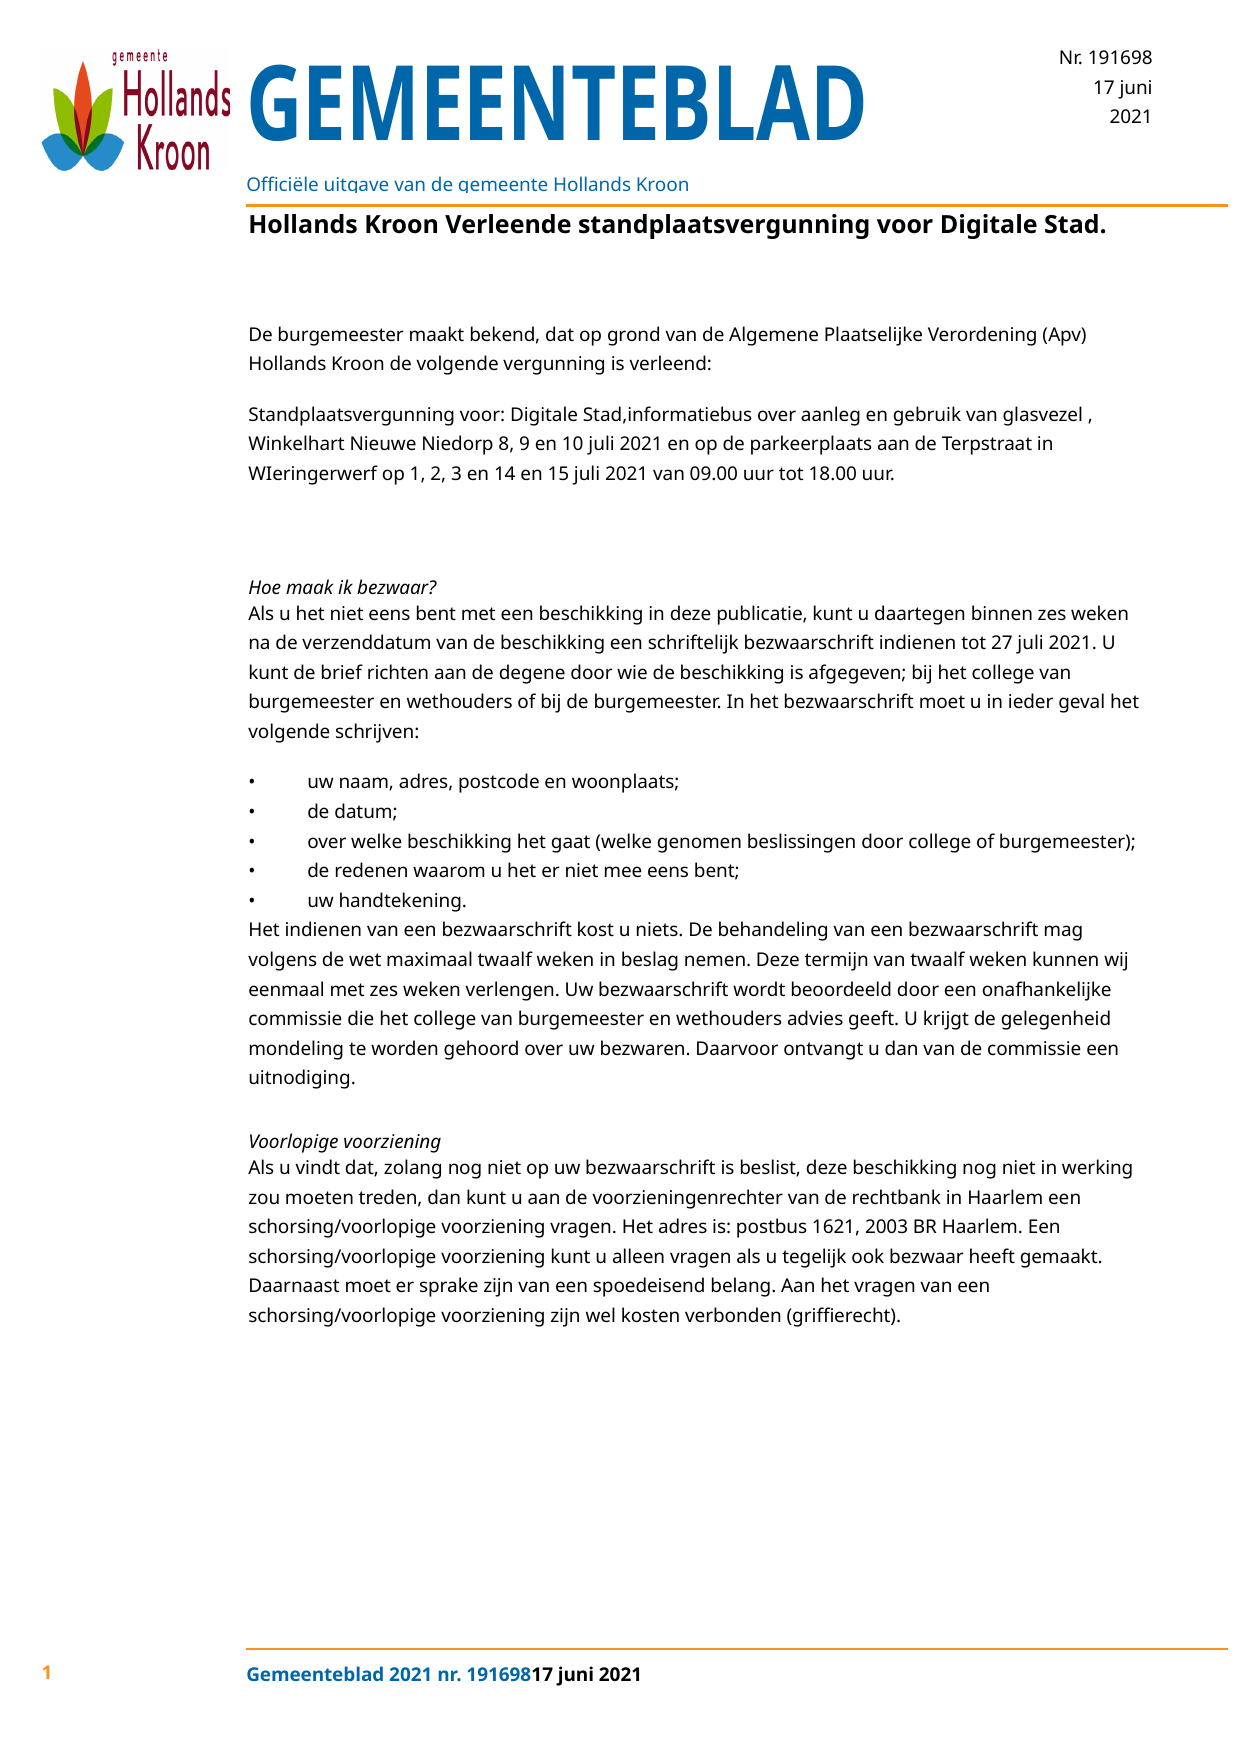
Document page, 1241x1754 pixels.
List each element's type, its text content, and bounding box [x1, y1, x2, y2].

text Voorlopige voorziening [248, 1128, 1152, 1154]
list uw handtekening. [248, 887, 1152, 913]
text Als u het niet eens bent met een beschikking in deze publicatie, kunt u daartegen binnen zes weken na de verzenddatum van de beschikking een schriftelijk bezwaarschrift indienen tot 27 juli 2021. U kunt de brief richten aan de degene door wie de beschikking is afgegeven; bij het college van burgemeester en wethouders of bij de burgemeester. In het bezwaarschrift moet u in ieder geval het volgende schrijven: [248, 600, 1152, 744]
text De burgemeester maakt bekend, dat op grond van de Algemene Plaatselijke Verordening (Apv) Hollands Kroon de volgende vergunning is verleend: [248, 321, 1152, 376]
list over welke beschikking het gaat (welke genomen beslissingen door college of burgemeester); [248, 828, 1152, 854]
text Het indienen van een bezwaarschrift kost u niets. De behandeling van een bezwaarschrift mag volgens de wet maximaal twaalf weken in beslag nemen. Deze termijn van twaalf weken kunnen wij eenmaal met zes weken verlengen. Uw bezwaarschrift wordt beoordeeld door een onafhankelijke commissie die het college van burgemeester en wethouders advies geeft. U krijgt de gelegenheid mondeling te worden gehoord over uw bezwaren. Daarvoor ontvangt u dan van de commissie een uitnodiging. [248, 917, 1152, 1090]
picture [41, 47, 231, 172]
text Hollands Kroon Verleende standplaatsvergunning voor Digitale Stad. [248, 207, 1152, 241]
text Als u vindt dat, zolang nog niet op uw bezwaarschrift is beslist, deze beschikking nog niet in werking zou moeten treden, dan kunt u aan de voorzieningenrechter van de rechtbank in Haarlem een schorsing/voorlopige voorziening vragen. Het adres is: postbus 1621, 2003 BR Haarlem. Een schorsing/voorlopige voorziening kunt u alleen vragen als u tegelijk ook bezwaar heeft gemaakt. Daarnaast moet er sprake zijn van een spoedeisend belang. Aan het vragen van een schorsing/voorlopige voorziening zijn wel kosten verbonden (griffierecht). [248, 1154, 1152, 1328]
text Hoe maak ik bezwaar? [248, 574, 1152, 600]
list de redenen waarom u het er niet mee eens bent; [248, 857, 1152, 883]
text Standplaatsvergunning voor: Digitale Stad,informatiebus over aanleg en gebruik van glasvezel , Winkelhart Nieuwe Niedorp 8, 9 en 10 juli 2021 en op de parkeerplaats aan de Terpstraat in WIeringerwerf op 1, 2, 3 en 14 en 15 juli 2021 van 09.00 uur tot 18.00 uur. [248, 401, 1152, 486]
list uw naam, adres, postcode en woonplaats; [248, 769, 1152, 794]
list de datum; [248, 798, 1152, 824]
